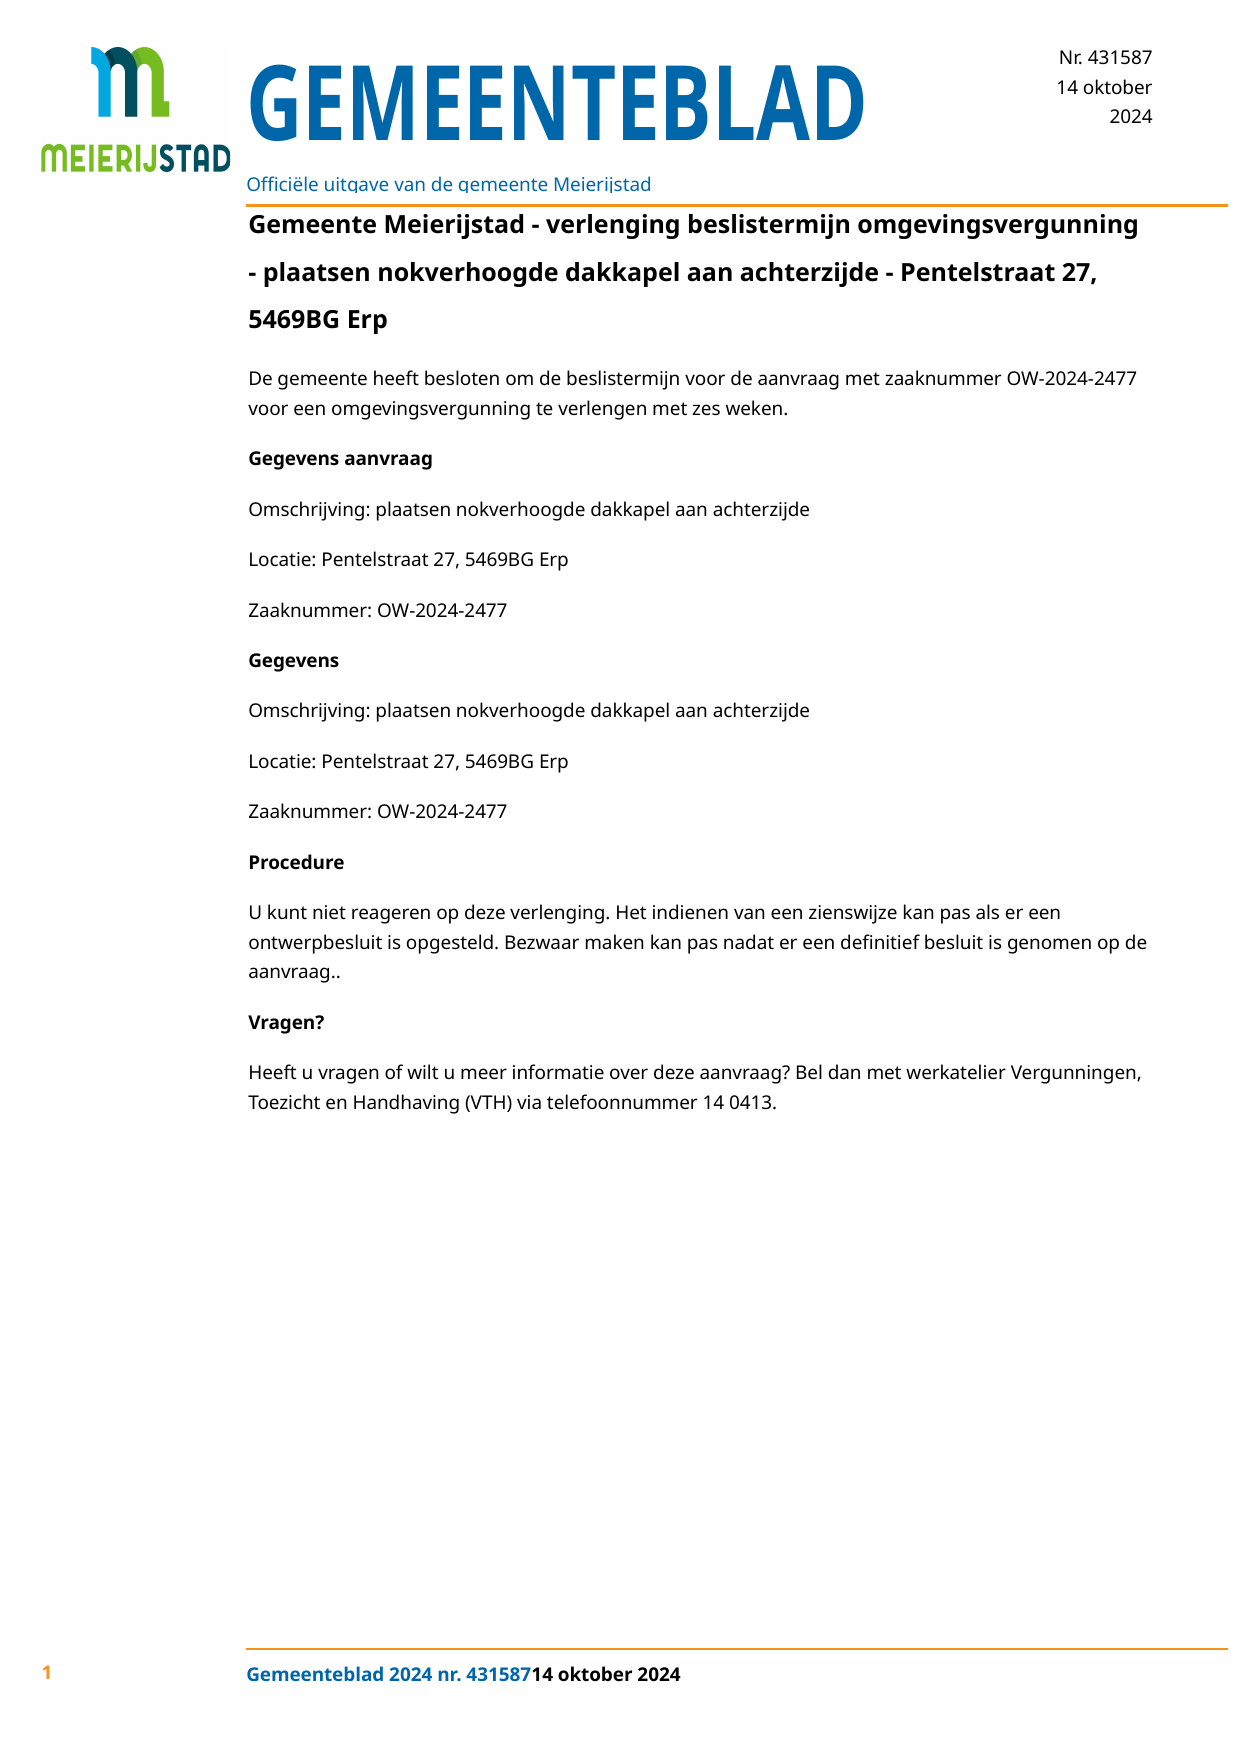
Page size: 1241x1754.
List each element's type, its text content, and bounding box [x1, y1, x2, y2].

text Procedure [248, 849, 1152, 874]
text Locatie: Pentelstraat 27, 5469BG Erp [248, 748, 1152, 774]
text Gemeente Meierijstad - verlenging beslistermijn omgevingsvergunning - plaatsen nokverhoogde dakkapel aan achterzijde - Pentelstraat 27, 5469BG Erp [248, 207, 1152, 336]
text Locatie: Pentelstraat 27, 5469BG Erp [248, 546, 1152, 572]
text Gegevens [248, 647, 1152, 673]
picture [41, 47, 231, 172]
text Omschrijving: plaatsen nokverhoogde dakkapel aan achterzijde [248, 698, 1152, 723]
text Zaaknummer: OW-2024-2477 [248, 597, 1152, 622]
text Zaaknummer: OW-2024-2477 [248, 798, 1152, 824]
text Omschrijving: plaatsen nokverhoogde dakkapel aan achterzijde [248, 496, 1152, 522]
text Vragen? [248, 1009, 1152, 1034]
text De gemeente heeft besloten om de beslistermijn voor de aanvraag met zaaknummer OW-2024-2477 voor een omgevingsvergunning te verlengen met zes weken. [248, 366, 1152, 421]
text U kunt niet reageren op deze verlenging. Het indienen van een zienswijze kan pas als er een ontwerpbesluit is opgesteld. Bezwaar maken kan pas nadat er een definitief besluit is genomen op de aanvraag.. [248, 899, 1152, 984]
text Heeft u vragen of wilt u meer informatie over deze aanvraag? Bel dan met werkatelier Vergunningen, Toezicht en Handhaving (VTH) via telefoonnummer 14 0413. [248, 1059, 1152, 1114]
text Gegevens aanvraag [248, 446, 1152, 471]
